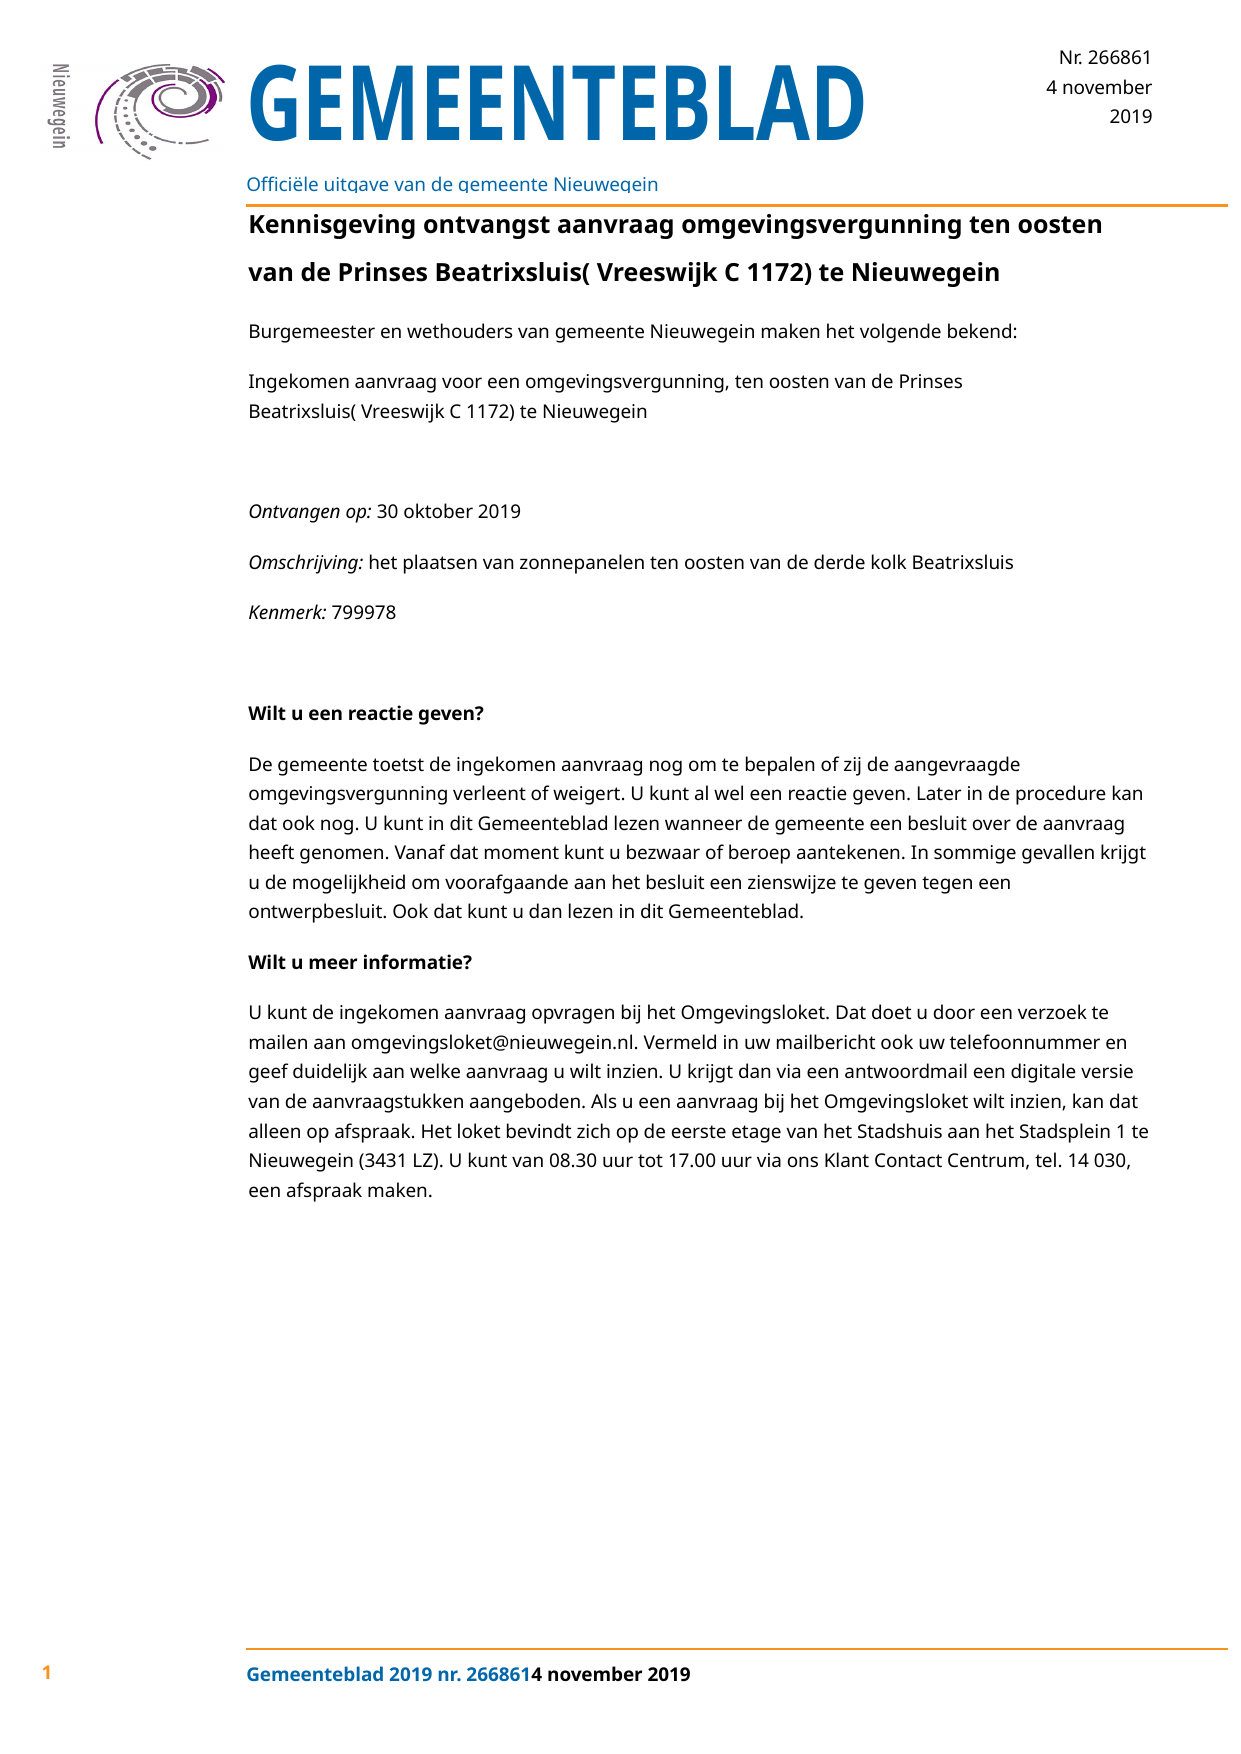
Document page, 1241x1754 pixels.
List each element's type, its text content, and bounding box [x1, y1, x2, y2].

text Ingekomen aanvraag voor een omgevingsvergunning, ten oosten van de Prinses Beatrixsluis( Vreeswijk C 1172) te Nieuwegein [248, 368, 1152, 424]
text Kennisgeving ontvangst aanvraag omgevingsvergunning ten oosten van de Prinses Beatrixsluis( Vreeswijk C 1172) te Nieuwegein [248, 207, 1152, 288]
picture [41, 47, 231, 172]
text Burgemeester en wethouders van gemeente Nieuwegein maken het volgende bekend: [248, 318, 1152, 344]
text Wilt u meer informatie? [248, 949, 1152, 975]
text Wilt u een reactie geven? [248, 700, 1152, 726]
text Omschrijving: het plaatsen van zonnepanelen ten oosten van de derde kolk Beatrixsluis [248, 549, 1152, 575]
text De gemeente toetst de ingekomen aanvraag nog om te bepalen of zij de aangevraagde omgevingsvergunning verleent of weigert. U kunt al wel een reactie geven. Later in de procedure kan dat ook nog. U kunt in dit Gemeenteblad lezen wanneer de gemeente een besluit over de aanvraag heeft genomen. Vanaf dat moment kunt u bezwaar of beroep aantekenen. In sommige gevallen krijgt u de mogelijkheid om voorafgaande aan het besluit een zienswijze te geven tegen een ontwerpbesluit. Ook dat kunt u dan lezen in dit Gemeenteblad. [248, 751, 1152, 924]
text U kunt de ingekomen aanvraag opvragen bij het Omgevingsloket. Dat doet u door een verzoek te mailen aan omgevingsloket@nieuwegein.nl. Vermeld in uw mailbericht ook uw telefoonnummer en geef duidelijk aan welke aanvraag u wilt inzien. U krijgt dan via een antwoordmail een digitale versie van de aanvraagstukken aangeboden. Als u een aanvraag bij het Omgevingsloket wilt inzien, kan dat alleen op afspraak. Het loket bevindt zich op de eerste etage van het Stadshuis aan het Stadsplein 1 te Nieuwegein (3431 LZ). U kunt van 08.30 uur tot 17.00 uur via ons Klant Contact Centrum, tel. 14 030, een afspraak maken. [248, 999, 1152, 1203]
text Kenmerk: 799978 [248, 599, 1152, 625]
text Ontvangen op: 30 oktober 2019 [248, 499, 1152, 524]
